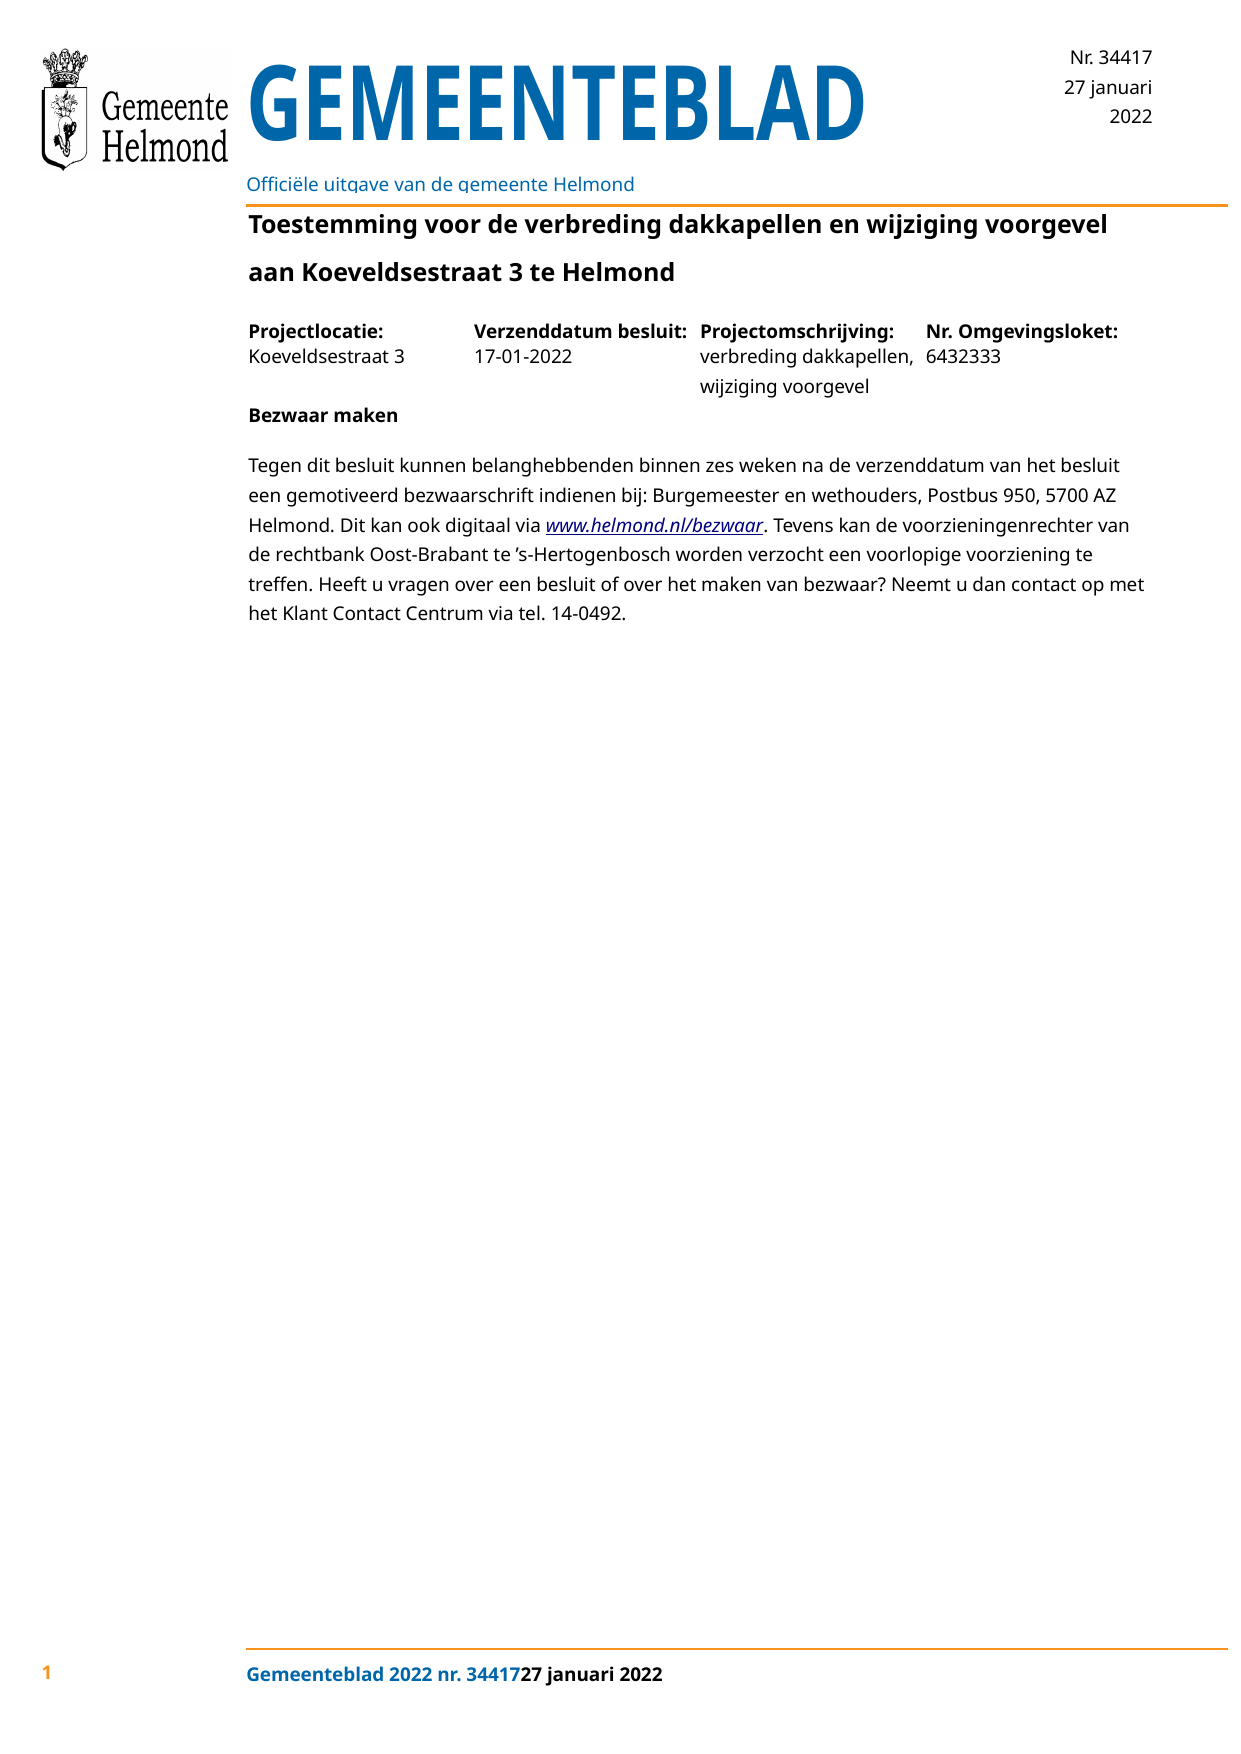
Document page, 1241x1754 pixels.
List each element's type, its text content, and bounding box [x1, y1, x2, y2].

table_header Verzenddatum besluit: [474, 318, 700, 344]
table_cell verbreding dakkapellen, wijziging voorgevel [700, 344, 926, 399]
table_cell 6432333 [926, 344, 1152, 399]
text Bezwaar maken [248, 402, 1152, 428]
table_header Projectomschrijving: [700, 318, 926, 344]
table_cell 17-01-2022 [474, 344, 700, 399]
text Tegen dit besluit kunnen belanghebbenden binnen zes weken na de verzenddatum van het besluit een gemotiveerd bezwaarschrift indienen bij: Burgemeester en wethouders, Postbus 950, 5700 AZ Helmond. Dit kan ook digitaal via www.helmond.nl/bezwaar. Tevens kan de voorzieningenrechter van de rechtbank Oost-Brabant te ’s-Hertogenbosch worden verzocht een voorlopige voorziening te treffen. Heeft u vragen over een besluit of over het maken van bezwaar? Neemt u dan contact op met het Klant Contact Centrum via tel. 14-0492. [248, 453, 1152, 626]
text Toestemming voor de verbreding dakkapellen en wijziging voorgevel aan Koeveldsestraat 3 te Helmond [248, 207, 1152, 288]
table_header Nr. Omgevingsloket: [926, 318, 1152, 344]
picture [41, 47, 231, 172]
table_header Projectlocatie: [248, 318, 474, 344]
table_cell Koeveldsestraat 3 [248, 344, 474, 399]
